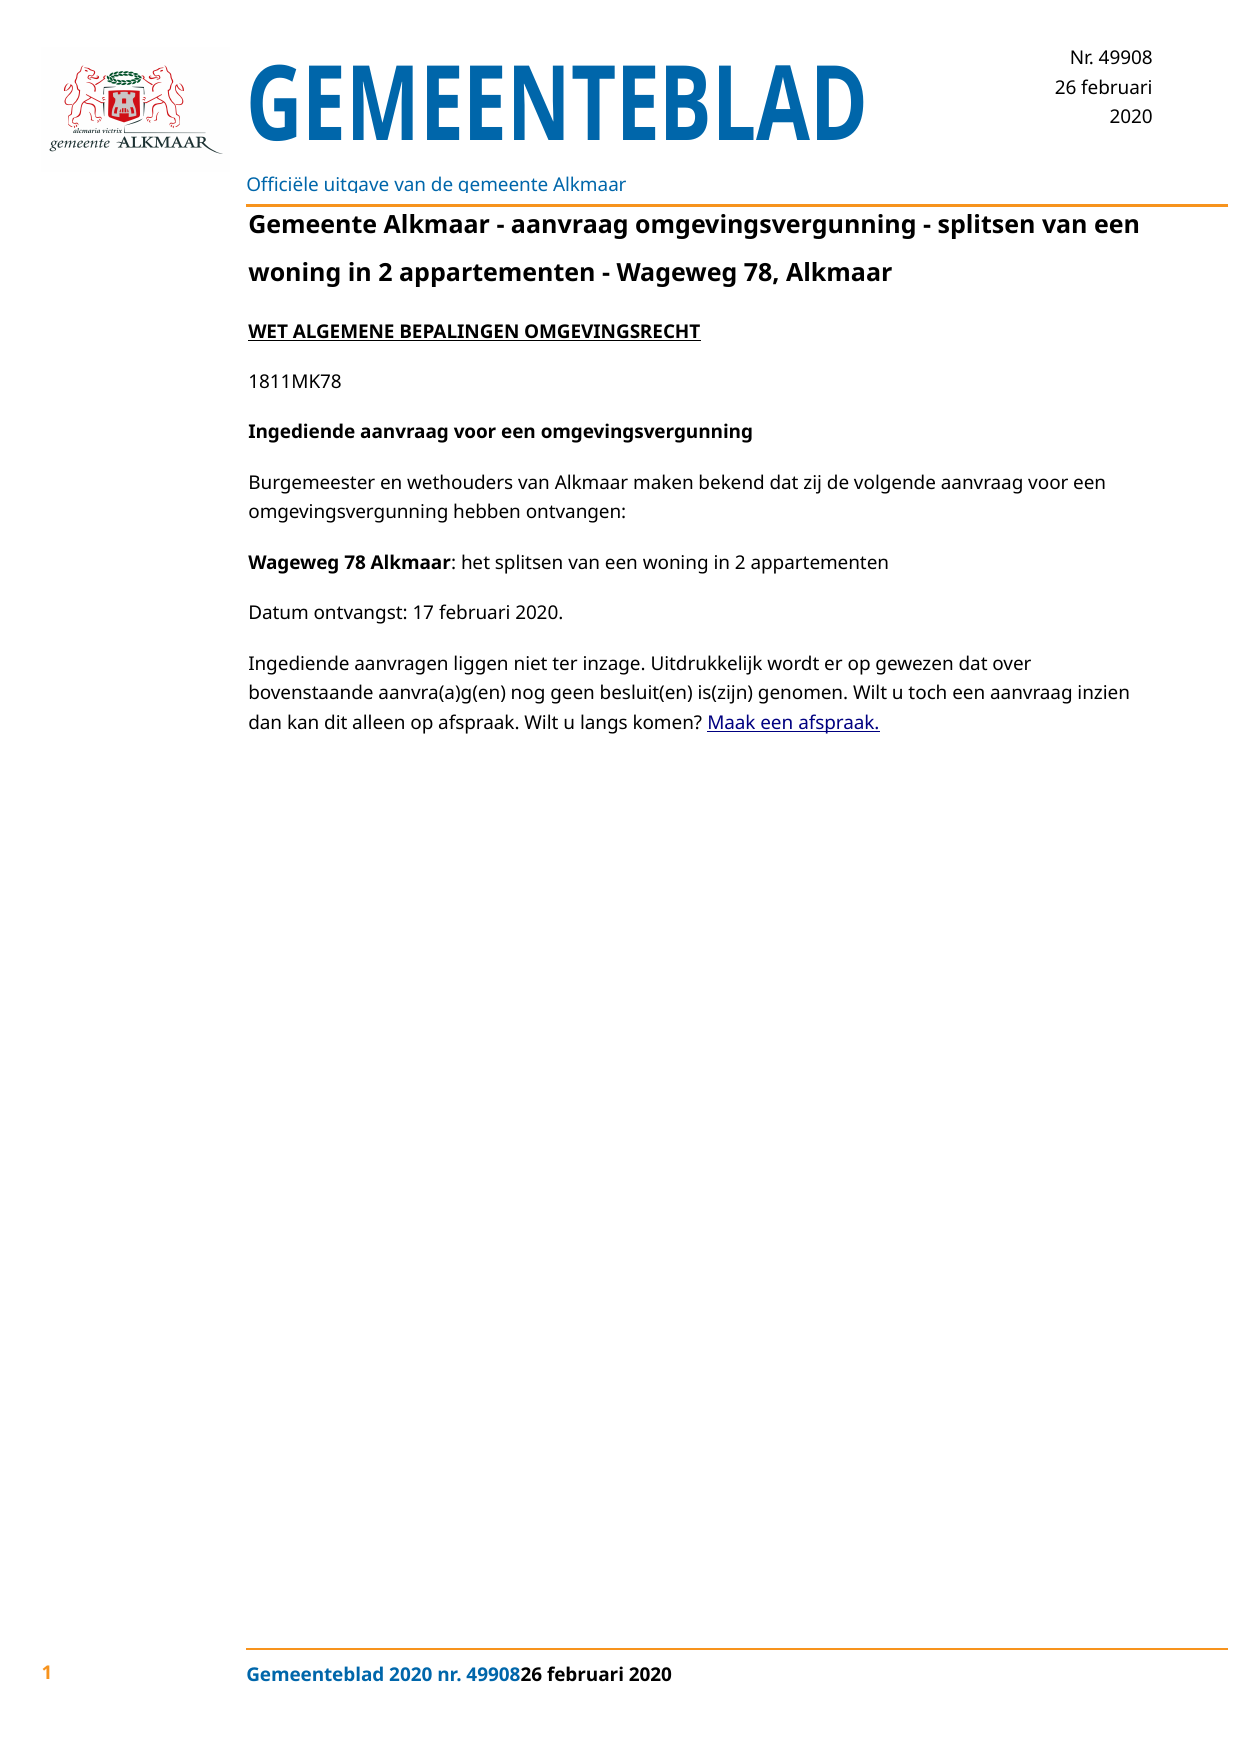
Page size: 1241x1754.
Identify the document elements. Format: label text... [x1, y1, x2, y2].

text Burgemeester en wethouders van Alkmaar maken bekend dat zij de volgende aanvraag voor een omgevingsvergunning hebben ontvangen: [248, 469, 1152, 524]
picture [41, 47, 231, 172]
text 1811MK78 [248, 368, 1152, 394]
text Ingediende aanvraag voor een omgevingsvergunning [248, 419, 1152, 444]
text Wageweg 78 Alkmaar: het splitsen van een woning in 2 appartementen [248, 549, 1152, 575]
text Ingediende aanvragen liggen niet ter inzage. Uitdrukkelijk wordt er op gewezen dat over bovenstaande aanvra(a)g(en) nog geen besluit(en) is(zijn) genomen. Wilt u toch een aanvraag inzien dan kan dit alleen op afspraak. Wilt u langs komen? Maak een afspraak. [248, 650, 1152, 735]
text Datum ontvangst: 17 februari 2020. [248, 599, 1152, 625]
text Gemeente Alkmaar - aanvraag omgevingsvergunning - splitsen van een woning in 2 appartementen - Wageweg 78, Alkmaar [248, 207, 1152, 288]
text WET ALGEMENE BEPALINGEN OMGEVINGSRECHT [248, 318, 1152, 344]
